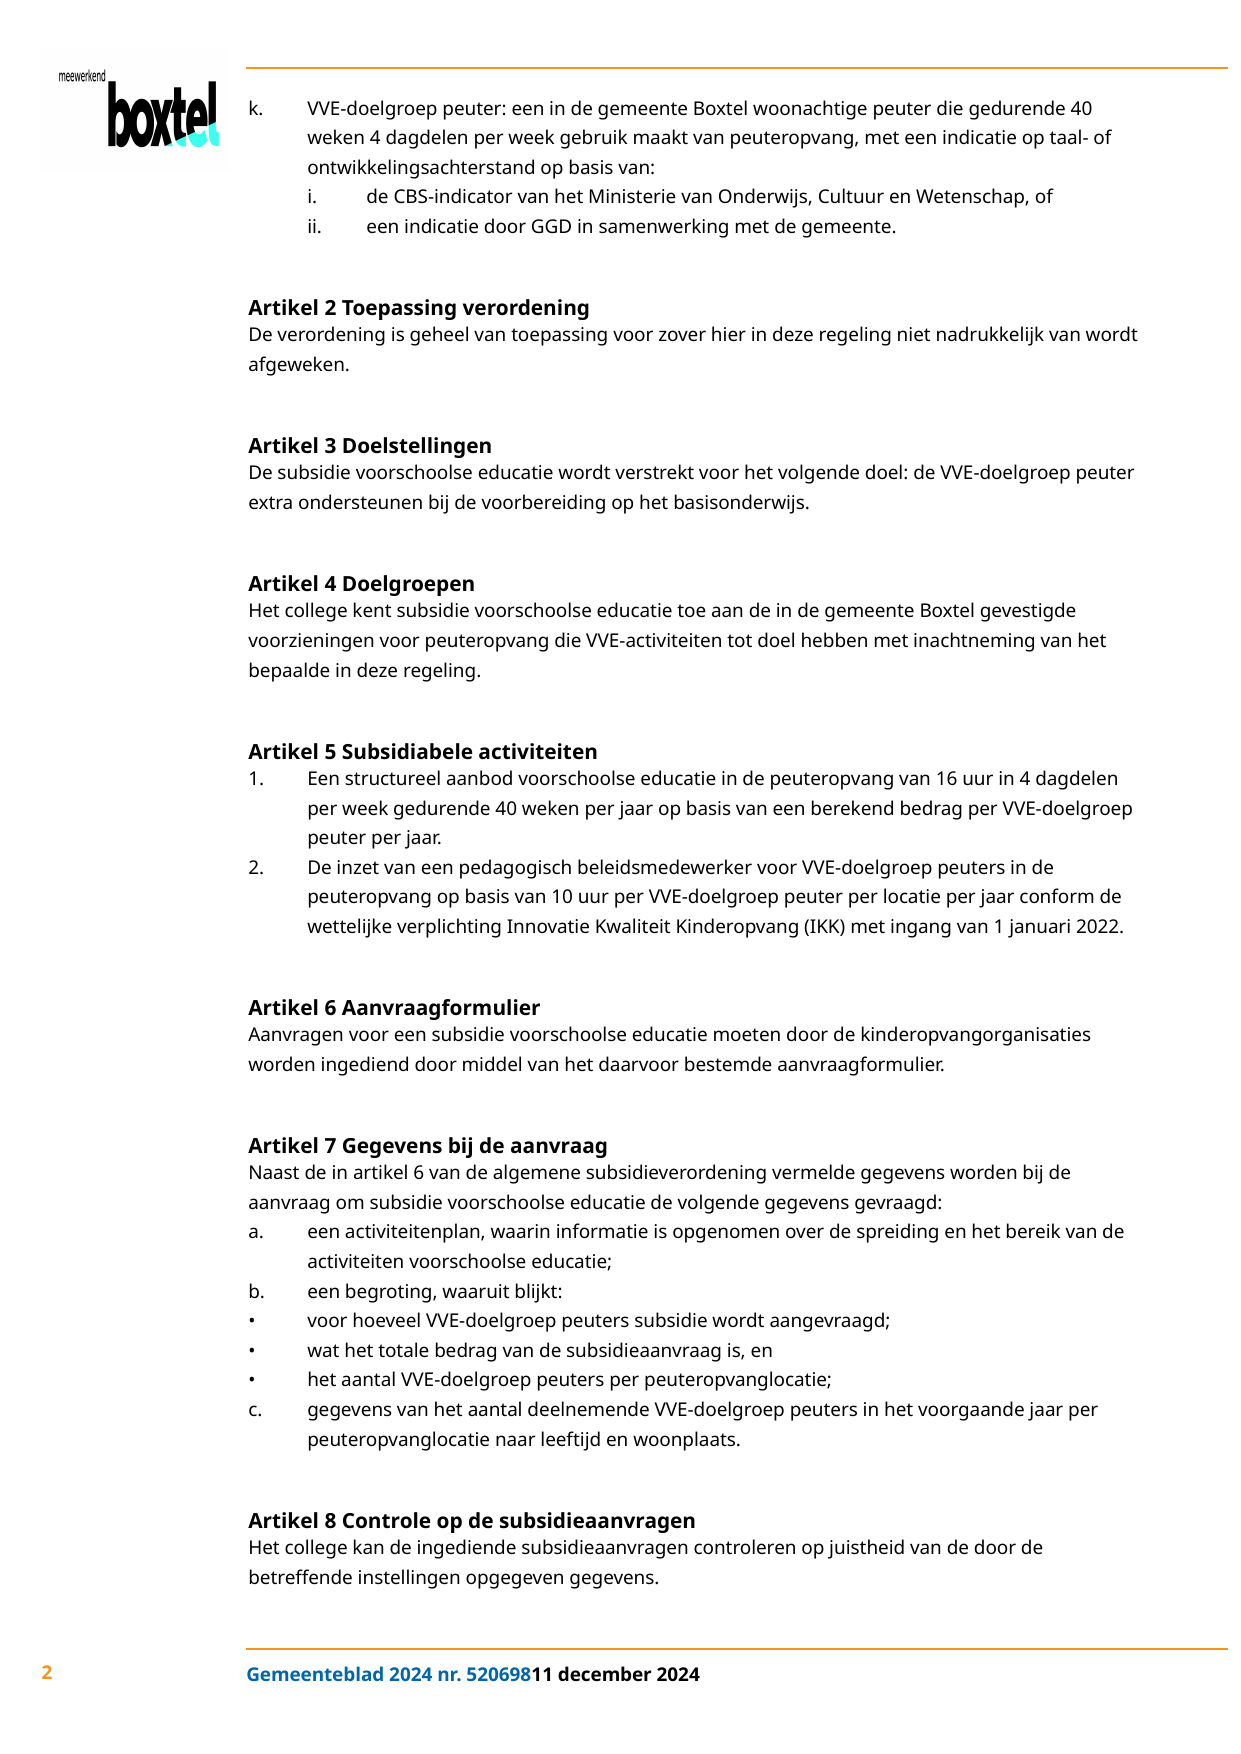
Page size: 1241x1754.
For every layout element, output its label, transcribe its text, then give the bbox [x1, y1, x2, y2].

list gegevens van het aantal deelnemende VVE-doelgroep peuters in het voorgaande jaar per peuteropvanglocatie naar leeftijd en woonplaats. [248, 1396, 1152, 1452]
text De verordening is geheel van toepassing voor zover hier in deze regeling niet nadrukkelijk van wordt afgeweken. [248, 322, 1152, 377]
list een begroting, waaruit blijkt: [248, 1278, 1152, 1304]
text Artikel 5 Subsidiabele activiteiten [248, 737, 1152, 765]
list Een structureel aanbod voorschoolse educatie in de peuteropvang van 16 uur in 4 dagdelen per week gedurende 40 weken per jaar op basis van een berekend bedrag per VVE-doelgroep peuter per jaar. [248, 765, 1152, 850]
text Artikel 6 Aanvraagformulier [248, 993, 1152, 1022]
list wat het totale bedrag van de subsidieaanvraag is, en [248, 1337, 1152, 1363]
list een indicatie door GGD in samenwerking met de gemeente. [307, 213, 1152, 239]
text Naast de in artikel 6 van de algemene subsidieverordening vermelde gegevens worden bij de aanvraag om subsidie voorschoolse educatie de volgende gegevens gevraagd: [248, 1159, 1152, 1215]
list voor hoeveel VVE-doelgroep peuters subsidie wordt aangevraagd; [248, 1307, 1152, 1333]
text Het college kent subsidie voorschoolse educatie toe aan de in de gemeente Boxtel gevestigde voorzieningen voor peuteropvang die VVE-activiteiten tot doel hebben met inachtneming van het bepaalde in deze regeling. [248, 598, 1152, 682]
list de CBS-indicator van het Ministerie van Onderwijs, Cultuur en Wetenschap, of [307, 183, 1152, 209]
list VVE-doelgroep peuter: een in de gemeente Boxtel woonachtige peuter die gedurende 40 weken 4 dagdelen per week gebruik maakt van peuteropvang, met een indicatie op taal- of ontwikkelingsachterstand op basis van: [248, 95, 1152, 180]
text Aanvragen voor een subsidie voorschoolse educatie moeten door de kinderopvangorganisaties worden ingediend door middel van het daarvoor bestemde aanvraagformulier. [248, 1022, 1152, 1077]
text Het college kan de ingediende subsidieaanvragen controleren op juistheid van de door de betreffende instellingen opgegeven gegevens. [248, 1534, 1152, 1589]
text Artikel 4 Doelgroepen [248, 569, 1152, 598]
list het aantal VVE-doelgroep peuters per peuteropvanglocatie; [248, 1367, 1152, 1392]
text Artikel 2 Toepassing verordening [248, 293, 1152, 322]
text Artikel 8 Controle op de subsidieaanvragen [248, 1506, 1152, 1534]
text Artikel 7 Gegevens bij de aanvraag [248, 1131, 1152, 1159]
text Artikel 3 Doelstellingen [248, 431, 1152, 459]
picture [41, 47, 231, 172]
list De inzet van een pedagogisch beleidsmedewerker voor VVE-doelgroep peuters in de peuteropvang op basis van 10 uur per VVE-doelgroep peuter per locatie per jaar conform de wettelijke verplichting Innovatie Kwaliteit Kinderopvang (IKK) met ingang van 1 januari 2022. [248, 854, 1152, 939]
list een activiteitenplan, waarin informatie is opgenomen over de spreiding en het bereik van de activiteiten voorschoolse educatie; [248, 1219, 1152, 1274]
text De subsidie voorschoolse educatie wordt verstrekt voor het volgende doel: de VVE-doelgroep peuter extra ondersteunen bij de voorbereiding op het basisonderwijs. [248, 459, 1152, 515]
